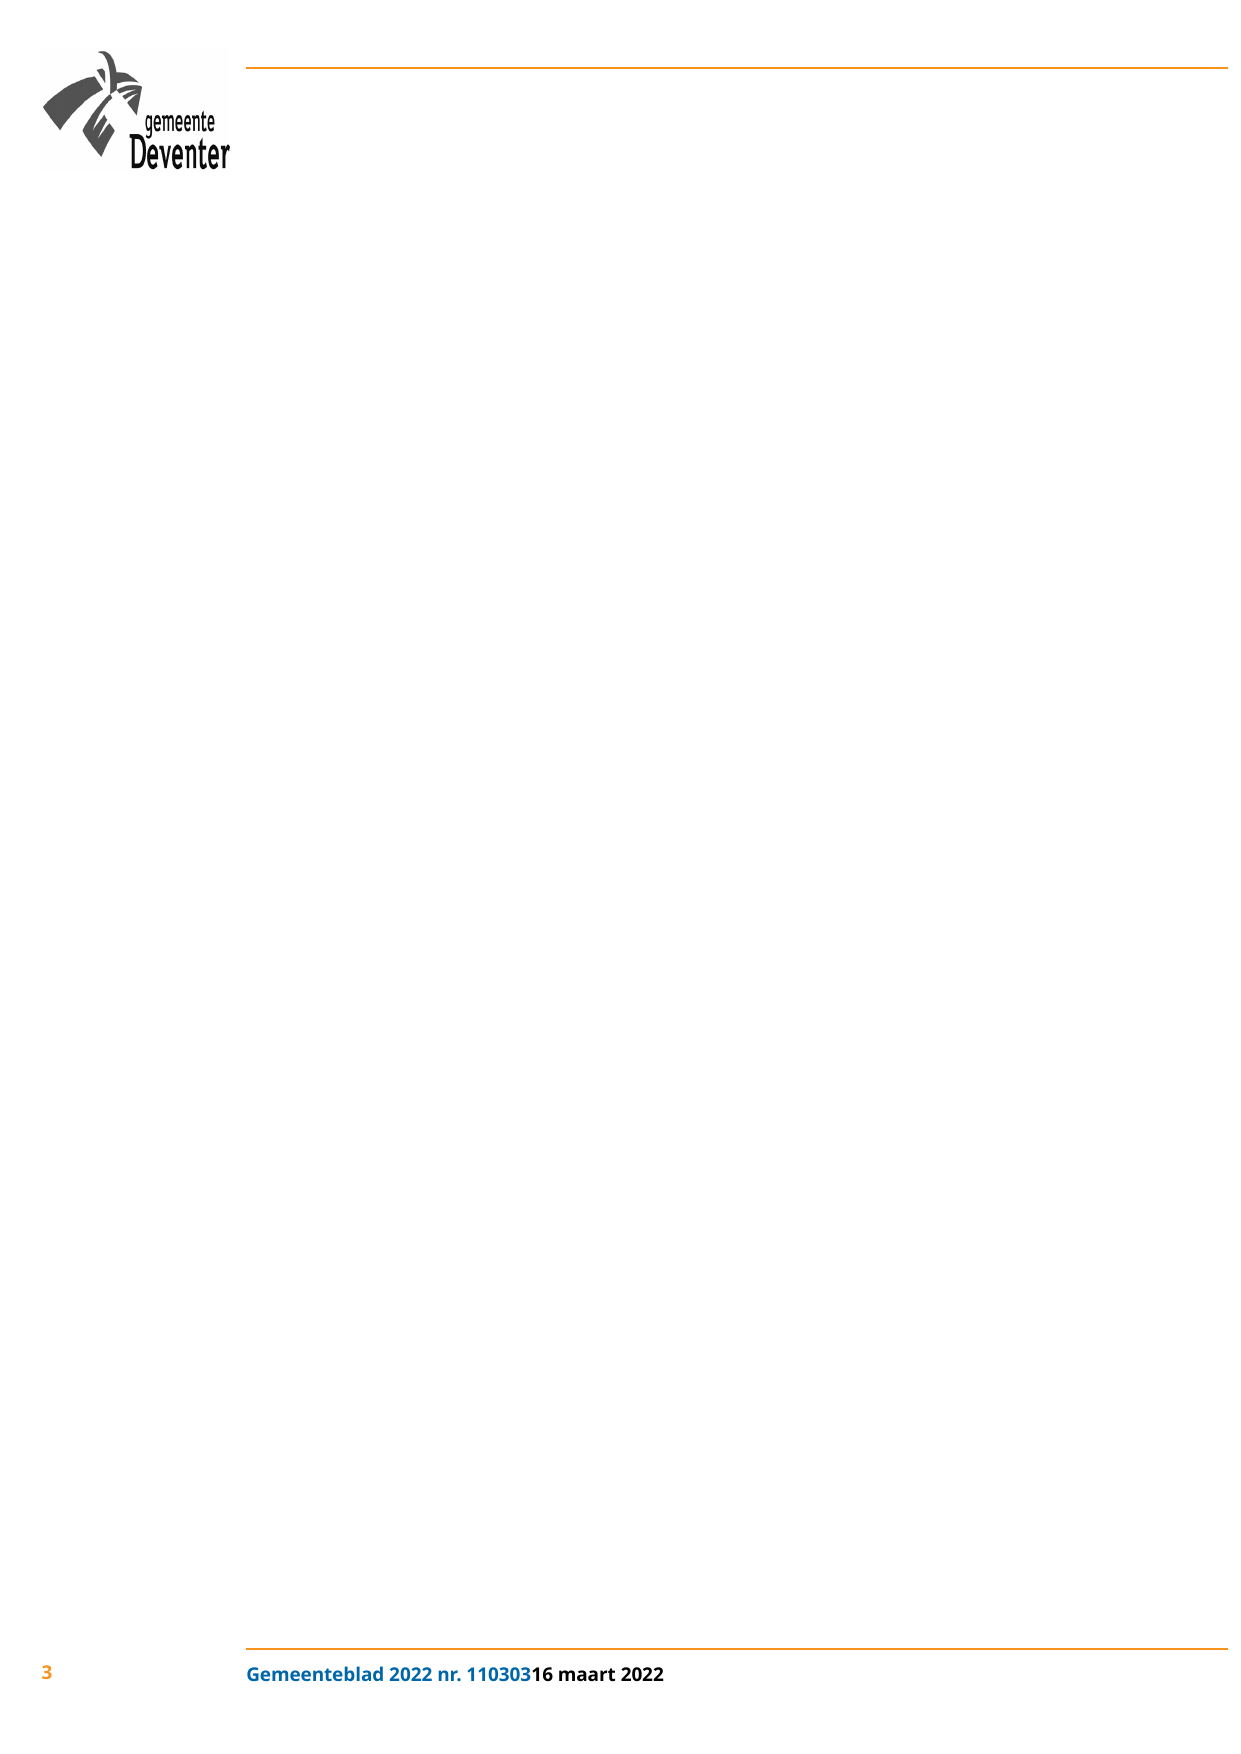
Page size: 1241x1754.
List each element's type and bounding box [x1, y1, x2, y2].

picture [41, 47, 231, 172]
